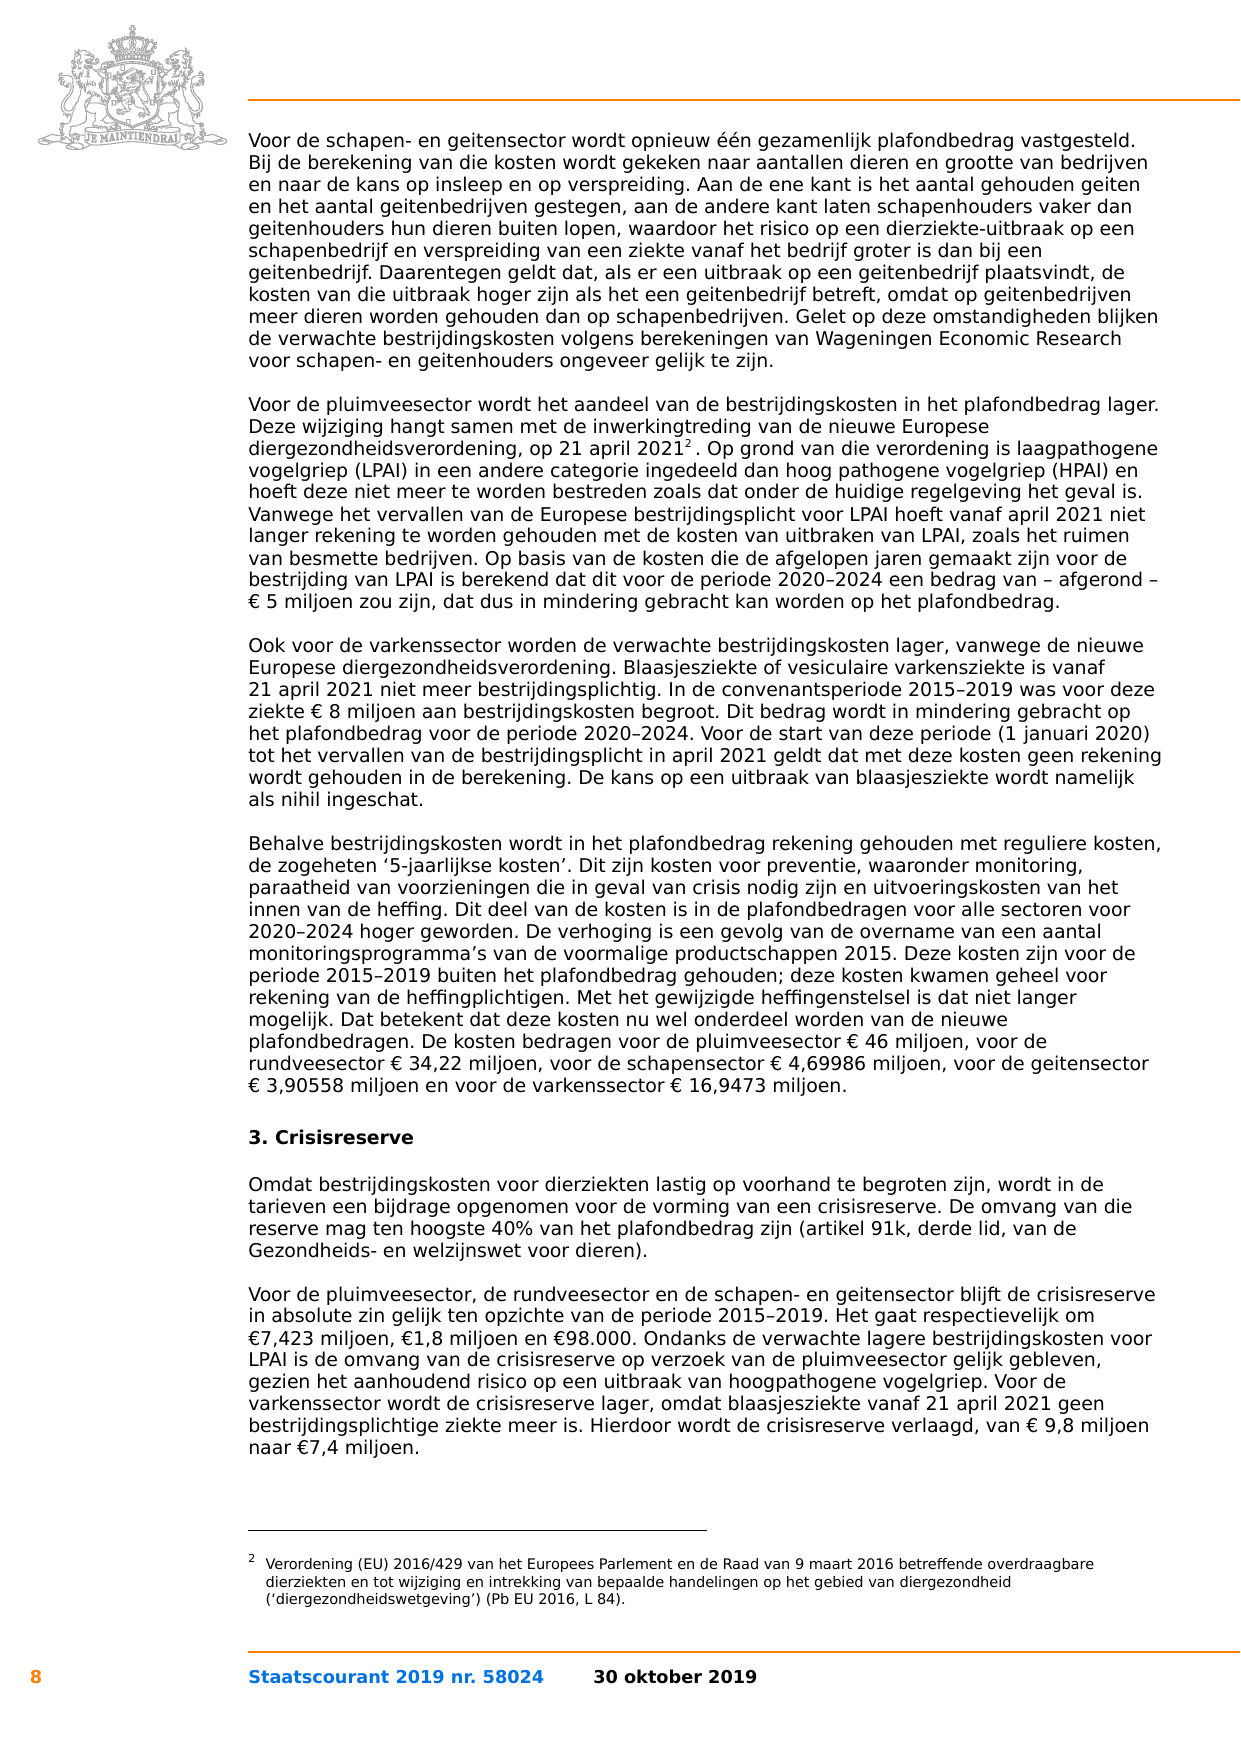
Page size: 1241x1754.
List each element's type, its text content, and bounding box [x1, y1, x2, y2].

text Verordening (EU) 2016/429 van het Europees Parlement en de Raad van 9 maart 2016 betreffende overdraagbare dierziekten en tot wijziging en intrekking van bepaalde handelingen op het gebied van diergezondheid (‘diergezondheidswetgeving’) (Pb EU 2016, L 84). [248, 1552, 1163, 1608]
subtitle 3. Crisisreserve [248, 1127, 1163, 1149]
picture [38, 25, 227, 150]
text Voor de pluimveesector, de rundveesector en de schapen- en geitensector blijft de crisisreserve in absolute zin gelijk ten opzichte van de periode 2015–2019. Het gaat respectievelijk om €7,423 miljoen, €1,8 miljoen en €98.000. Ondanks de verwachte lagere bestrijdingskosten voor LPAI is de omvang van de crisisreserve op verzoek van de pluimveesector gelijk gebleven, gezien het aanhoudend risico op een uitbraak van hoogpathogene vogelgriep. Voor de varkenssector wordt de crisisreserve lager, omdat blaasjesziekte vanaf 21 april 2021 geen bestrijdingsplichtige ziekte meer is. Hierdoor wordt de crisisreserve verlaagd, van € 9,8 miljoen naar €7,4 miljoen. [248, 1283, 1163, 1459]
text Omdat bestrijdingskosten voor dierziekten lastig op voorhand te begroten zijn, wordt in de tarieven een bijdrage opgenomen voor de vorming van een crisisreserve. De omvang van die reserve mag ten hoogste 40% van het plafondbedrag zijn (artikel 91k, derde lid, van de Gezondheids- en welzijnswet voor dieren). [248, 1174, 1163, 1262]
text Voor de pluimveesector wordt het aandeel van de bestrijdingskosten in het plafondbedrag lager. Deze wijziging hangt samen met de inwerkingtreding van de nieuwe Europese diergezondheidsverordening, op 21 april 2021. Op grond van die verordening is laagpathogene vogelgriep (LPAI) in een andere categorie ingedeeld dan hoog pathogene vogelgriep (HPAI) en hoeft deze niet meer te worden bestreden zoals dat onder de huidige regelgeving het geval is. Vanwege het vervallen van de Europese bestrijdingsplicht voor LPAI hoeft vanaf april 2021 niet langer rekening te worden gehouden met de kosten van uitbraken van LPAI, zoals het ruimen van besmette bedrijven. Op basis van de kosten die de afgelopen jaren gemaakt zijn voor de bestrijding van LPAI is berekend dat dit voor de periode 2020–2024 een bedrag van – afgerond – € 5 miljoen zou zijn, dat dus in mindering gebracht kan worden op het plafondbedrag. [248, 393, 1163, 613]
text Voor de schapen- en geitensector wordt opnieuw één gezamenlijk plafondbedrag vastgesteld. Bij de berekening van die kosten wordt gekeken naar aantallen dieren en grootte van bedrijven en naar de kans op insleep en op verspreiding. Aan de ene kant is het aantal gehouden geiten en het aantal geitenbedrijven gestegen, aan de andere kant laten schapenhouders vaker dan geitenhouders hun dieren buiten lopen, waardoor het risico op een dierziekte-uitbraak op een schapenbedrijf en verspreiding van een ziekte vanaf het bedrijf groter is dan bij een geitenbedrijf. Daarentegen geldt dat, als er een uitbraak op een geitenbedrijf plaatsvindt, de kosten van die uitbraak hoger zijn als het een geitenbedrijf betreft, omdat op geitenbedrijven meer dieren worden gehouden dan op schapenbedrijven. Gelet op deze omstandigheden blijken de verwachte bestrijdingskosten volgens berekeningen van Wageningen Economic Research voor schapen- en geitenhouders ongeveer gelijk te zijn. [248, 130, 1163, 372]
text Ook voor de varkenssector worden de verwachte bestrijdingskosten lager, vanwege de nieuwe Europese diergezondheidsverordening. Blaasjesziekte of vesiculaire varkensziekte is vanaf 21 april 2021 niet meer bestrijdingsplichtig. In de convenantsperiode 2015–2019 was voor deze ziekte € 8 miljoen aan bestrijdingskosten begroot. Dit bedrag wordt in mindering gebracht op het plafondbedrag voor de periode 2020–2024. Voor de start van deze periode (1 januari 2020) tot het vervallen van de bestrijdingsplicht in april 2021 geldt dat met deze kosten geen rekening wordt gehouden in de berekening. De kans op een uitbraak van blaasjesziekte wordt namelijk als nihil ingeschat. [248, 635, 1163, 811]
text Behalve bestrijdingskosten wordt in het plafondbedrag rekening gehouden met reguliere kosten, de zogeheten ‘5‑jaarlijkse kosten’. Dit zijn kosten voor preventie, waaronder monitoring, paraatheid van voorzieningen die in geval van crisis nodig zijn en uitvoeringskosten van het innen van de heffing. Dit deel van de kosten is in de plafondbedragen voor alle sectoren voor 2020–2024 hoger geworden. De verhoging is een gevolg van de overname van een aantal monitoringsprogramma’s van de voormalige productschappen 2015. Deze kosten zijn voor de periode 2015–2019 buiten het plafondbedrag gehouden; deze kosten kwamen geheel voor rekening van de heffingplichtigen. Met het gewijzigde heffingenstelsel is dat niet langer mogelijk. Dat betekent dat deze kosten nu wel onderdeel worden van de nieuwe plafondbedragen. De kosten bedragen voor de pluimveesector € 46 miljoen, voor de rundveesector € 34,22 miljoen, voor de schapensector € 4,69986 miljoen, voor de geitensector € 3,90558 miljoen en voor de varkenssector € 16,9473 miljoen. [248, 833, 1163, 1097]
